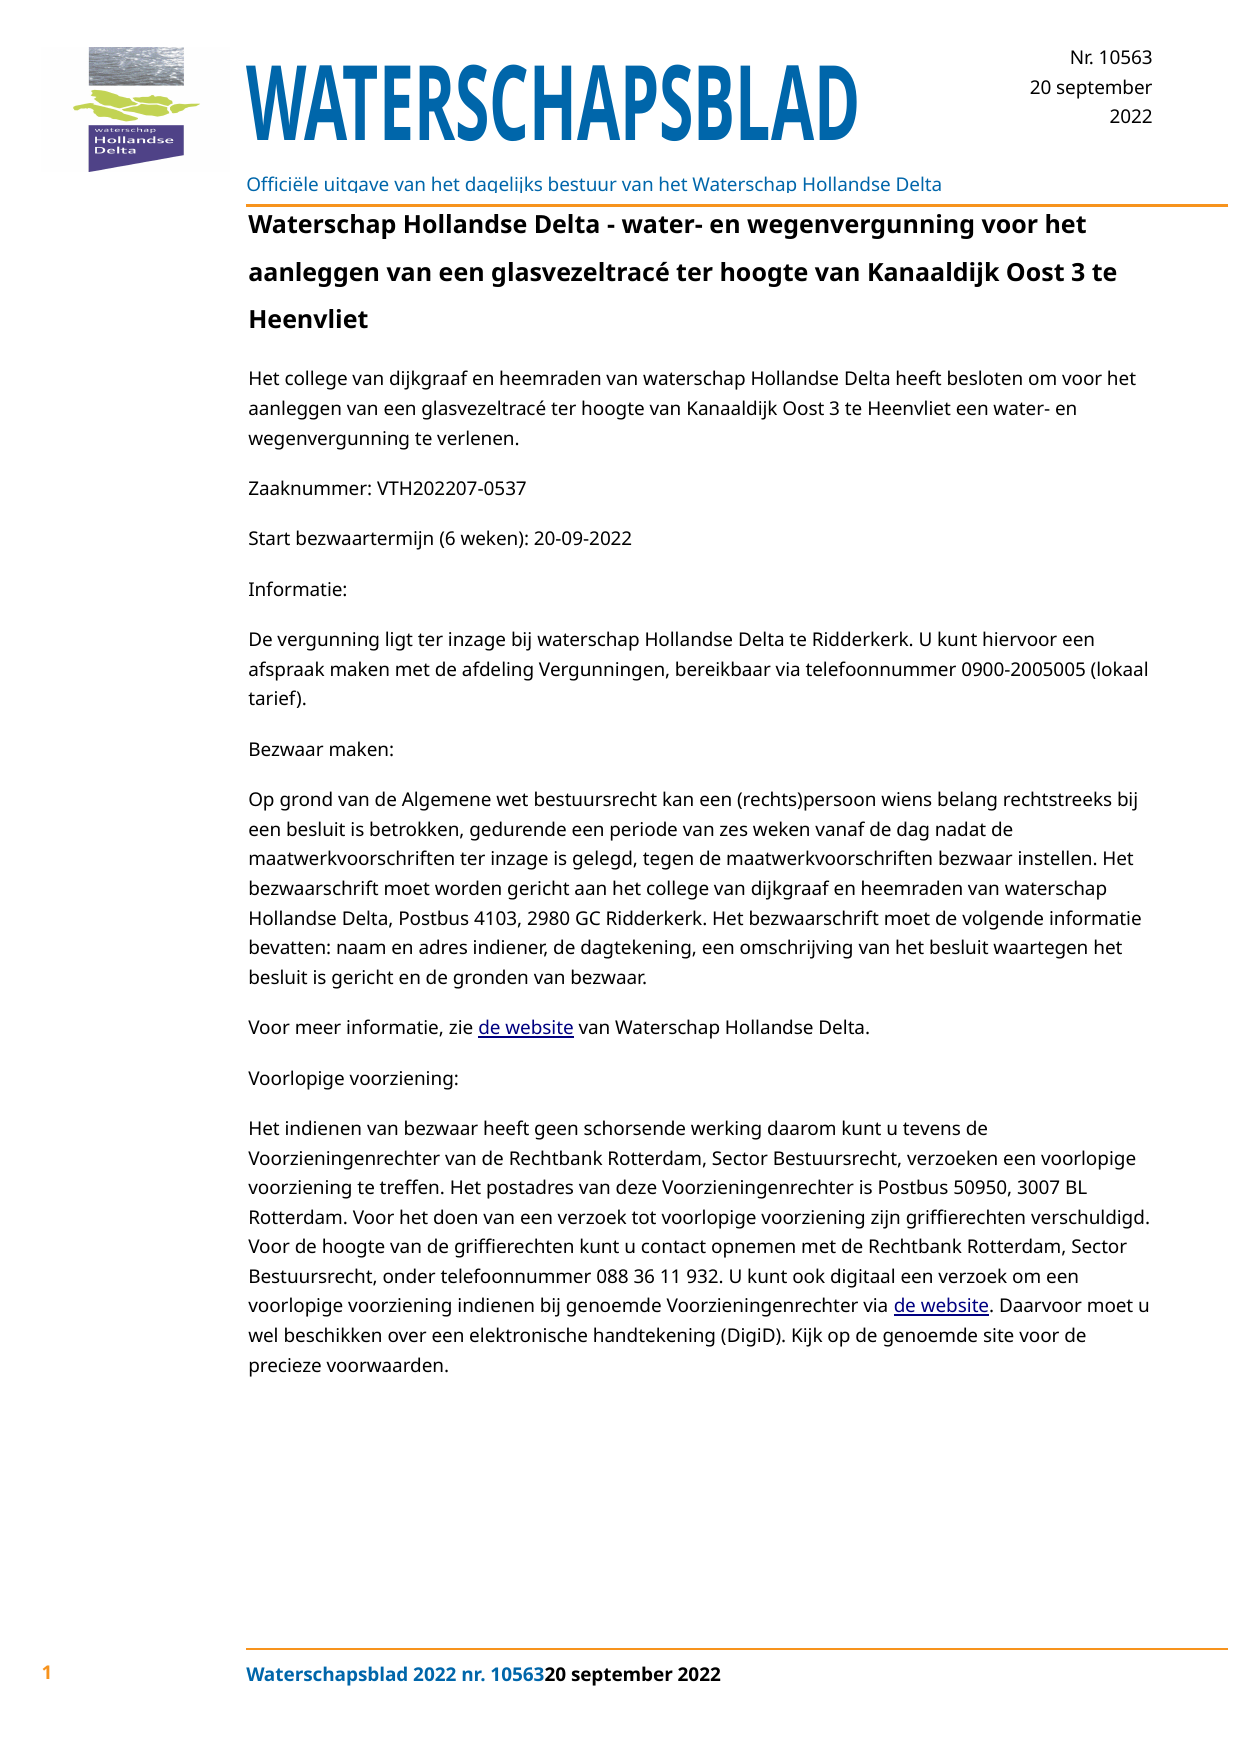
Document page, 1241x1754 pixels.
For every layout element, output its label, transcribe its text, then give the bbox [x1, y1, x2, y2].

picture [41, 47, 231, 172]
text Voorlopige voorziening: [248, 1065, 1152, 1090]
text Zaaknummer: VTH202207-0537 [248, 475, 1152, 501]
text Op grond van de Algemene wet bestuursrecht kan een (rechts)persoon wiens belang rechtstreeks bij een besluit is betrokken, gedurende een periode van zes weken vanaf de dag nadat de maatwerkvoorschriften ter inzage is gelegd, tegen de maatwerkvoorschriften bezwaar instellen. Het bezwaarschrift moet worden gericht aan het college van dijkgraaf en heemraden van waterschap Hollandse Delta, Postbus 4103, 2980 GC Ridderkerk. Het bezwaarschrift moet de volgende informatie bevatten: naam en adres indiener, de dagtekening, een omschrijving van het besluit waartegen het besluit is gericht en de gronden van bezwaar. [248, 786, 1152, 989]
text Informatie: [248, 576, 1152, 602]
text Het indienen van bezwaar heeft geen schorsende werking daarom kunt u tevens de Voorzieningenrechter van de Rechtbank Rotterdam, Sector Bestuursrecht, verzoeken een voorlopige voorziening te treffen. Het postadres van deze Voorzieningenrechter is Postbus 50950, 3007 BL Rotterdam. Voor het doen van een verzoek tot voorlopige voorziening zijn griffierechten verschuldigd. Voor de hoogte van de griffierechten kunt u contact opnemen met de Rechtbank Rotterdam, Sector Bestuursrecht, onder telefoonnummer 088 36 11 932. U kunt ook digitaal een verzoek om een voorlopige voorziening indienen bij genoemde Voorzieningenrechter via de website. Daarvoor moet u wel beschikken over een elektronische handtekening (DigiD). Kijk op de genoemde site voor de precieze voorwaarden. [248, 1115, 1152, 1377]
text De vergunning ligt ter inzage bij waterschap Hollandse Delta te Ridderkerk. U kunt hiervoor een afspraak maken met de afdeling Vergunningen, bereikbaar via telefoonnummer 0900-2005005 (lokaal tarief). [248, 626, 1152, 711]
text Start bezwaartermijn (6 weken): 20-09-2022 [248, 526, 1152, 551]
text Bezwaar maken: [248, 736, 1152, 762]
text Waterschap Hollandse Delta - water- en wegenvergunning voor het aanleggen van een glasvezeltracé ter hoogte van Kanaaldijk Oost 3 te Heenvliet [248, 207, 1152, 336]
text Voor meer informatie, zie de website van Waterschap Hollandse Delta. [248, 1014, 1152, 1040]
text Het college van dijkgraaf en heemraden van waterschap Hollandse Delta heeft besloten om voor het aanleggen van een glasvezeltracé ter hoogte van Kanaaldijk Oost 3 te Heenvliet een water- en wegenvergunning te verlenen. [248, 366, 1152, 450]
